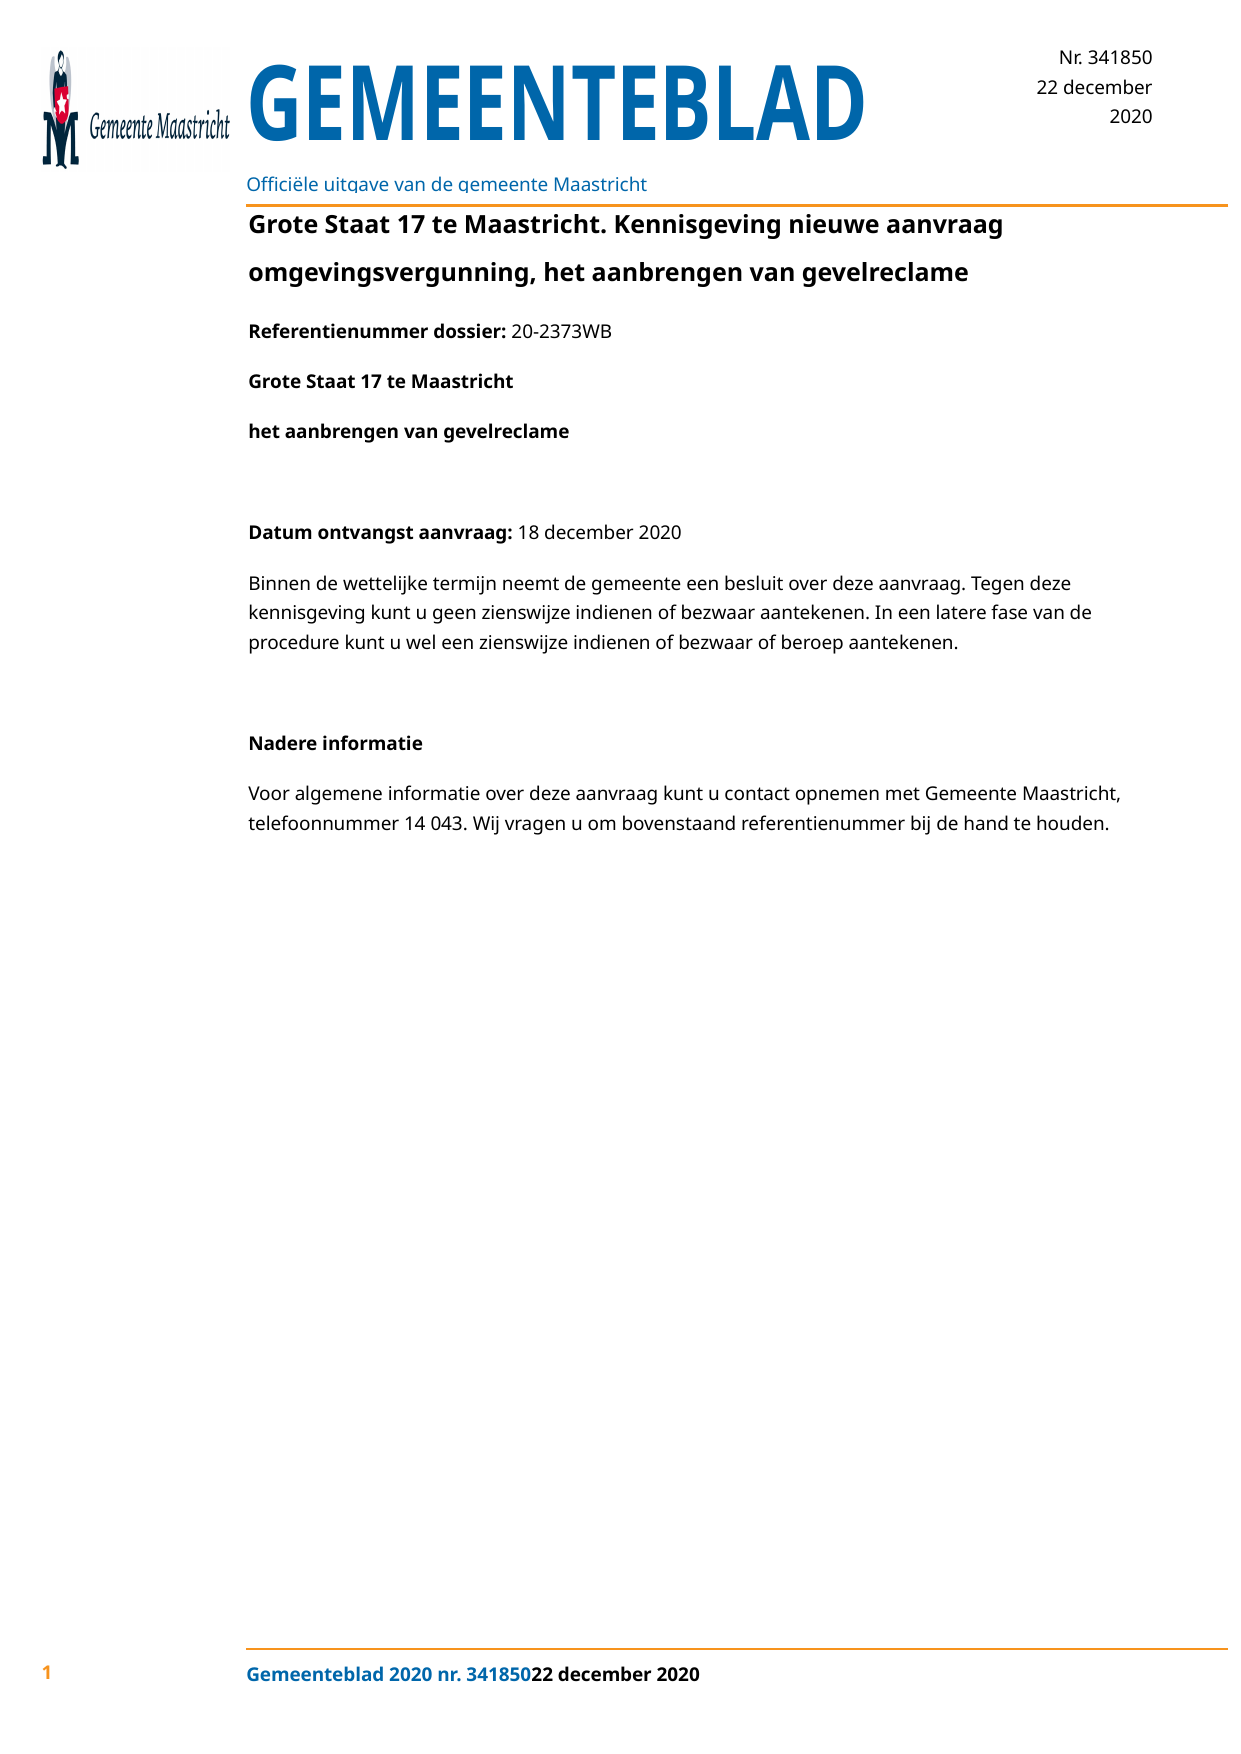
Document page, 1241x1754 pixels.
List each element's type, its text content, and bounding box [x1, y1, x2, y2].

text het aanbrengen van gevelreclame [248, 419, 1152, 444]
text Nadere informatie [248, 730, 1152, 756]
text Grote Staat 17 te Maastricht. Kennisgeving nieuwe aanvraag omgevingsvergunning, het aanbrengen van gevelreclame [248, 207, 1152, 288]
text Datum ontvangst aanvraag: 18 december 2020 [248, 519, 1152, 545]
text Referentienummer dossier: 20-2373WB [248, 318, 1152, 344]
text Voor algemene informatie over deze aanvraag kunt u contact opnemen met Gemeente Maastricht, telefoonnummer 14 043. Wij vragen u om bovenstaand referentienummer bij de hand te houden. [248, 780, 1152, 836]
text Grote Staat 17 te Maastricht [248, 368, 1152, 394]
picture [41, 47, 231, 172]
text Binnen de wettelijke termijn neemt de gemeente een besluit over deze aanvraag. Tegen deze kennisgeving kunt u geen zienswijze indienen of bezwaar aantekenen. In een latere fase van de procedure kunt u wel een zienswijze indienen of bezwaar of beroep aantekenen. [248, 570, 1152, 655]
